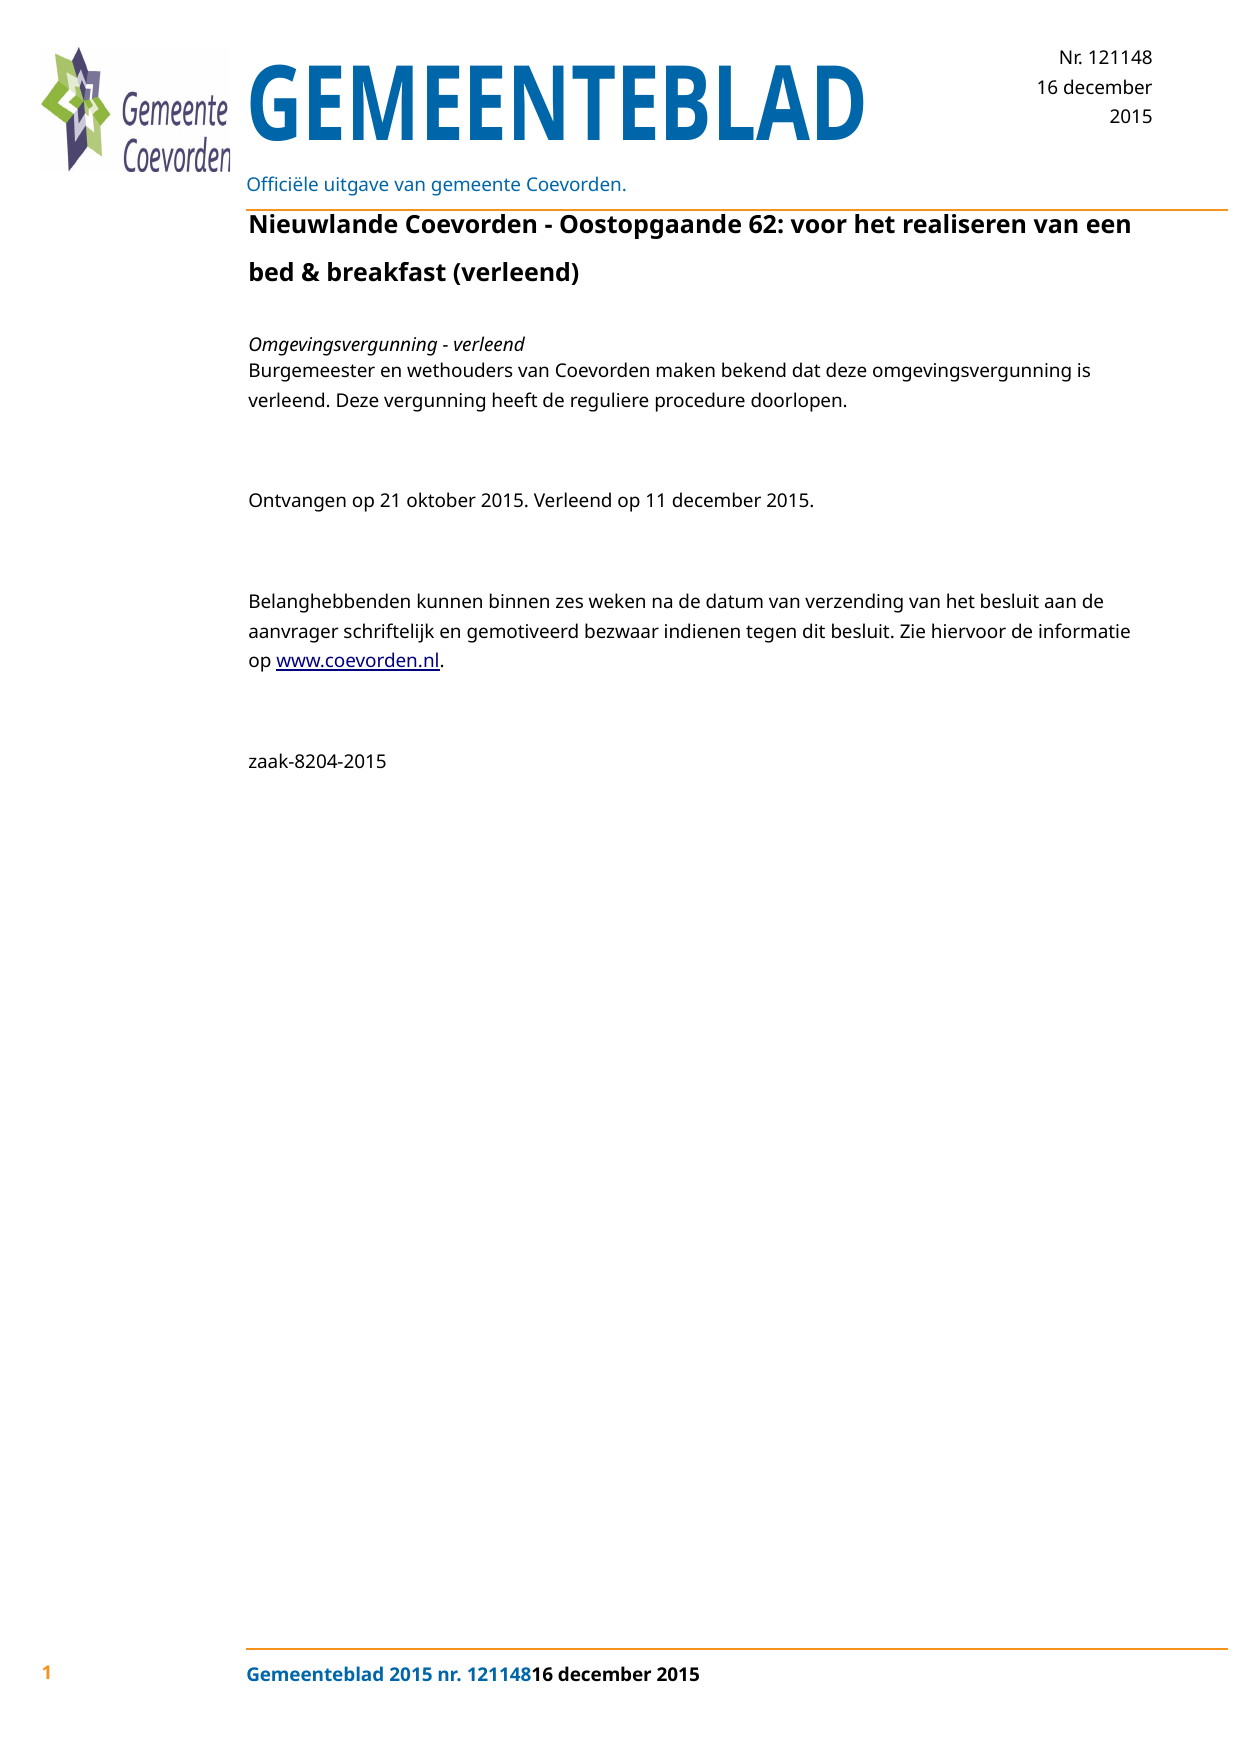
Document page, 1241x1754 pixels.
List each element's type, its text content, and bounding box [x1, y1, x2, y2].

text zaak-8204-2015 [248, 748, 1152, 774]
text Ontvangen op 21 oktober 2015. Verleend op 11 december 2015. [248, 488, 1152, 513]
picture [41, 47, 231, 172]
text Burgemeester en wethouders van Coevorden maken bekend dat deze omgevingsvergunning is verleend. Deze vergunning heeft de reguliere procedure doorlopen. [248, 357, 1152, 412]
text Belanghebbenden kunnen binnen zes weken na de datum van verzending van het besluit aan de aanvrager schriftelijk en gemotiveerd bezwaar indienen tegen dit besluit. Zie hiervoor de informatie op www.coevorden.nl. [248, 588, 1152, 673]
text Omgevingsvergunning - verleend [248, 331, 1152, 357]
text Nieuwlande Coevorden - Oostopgaande 62: voor het realiseren van een bed & breakfast (verleend) [248, 211, 1152, 288]
